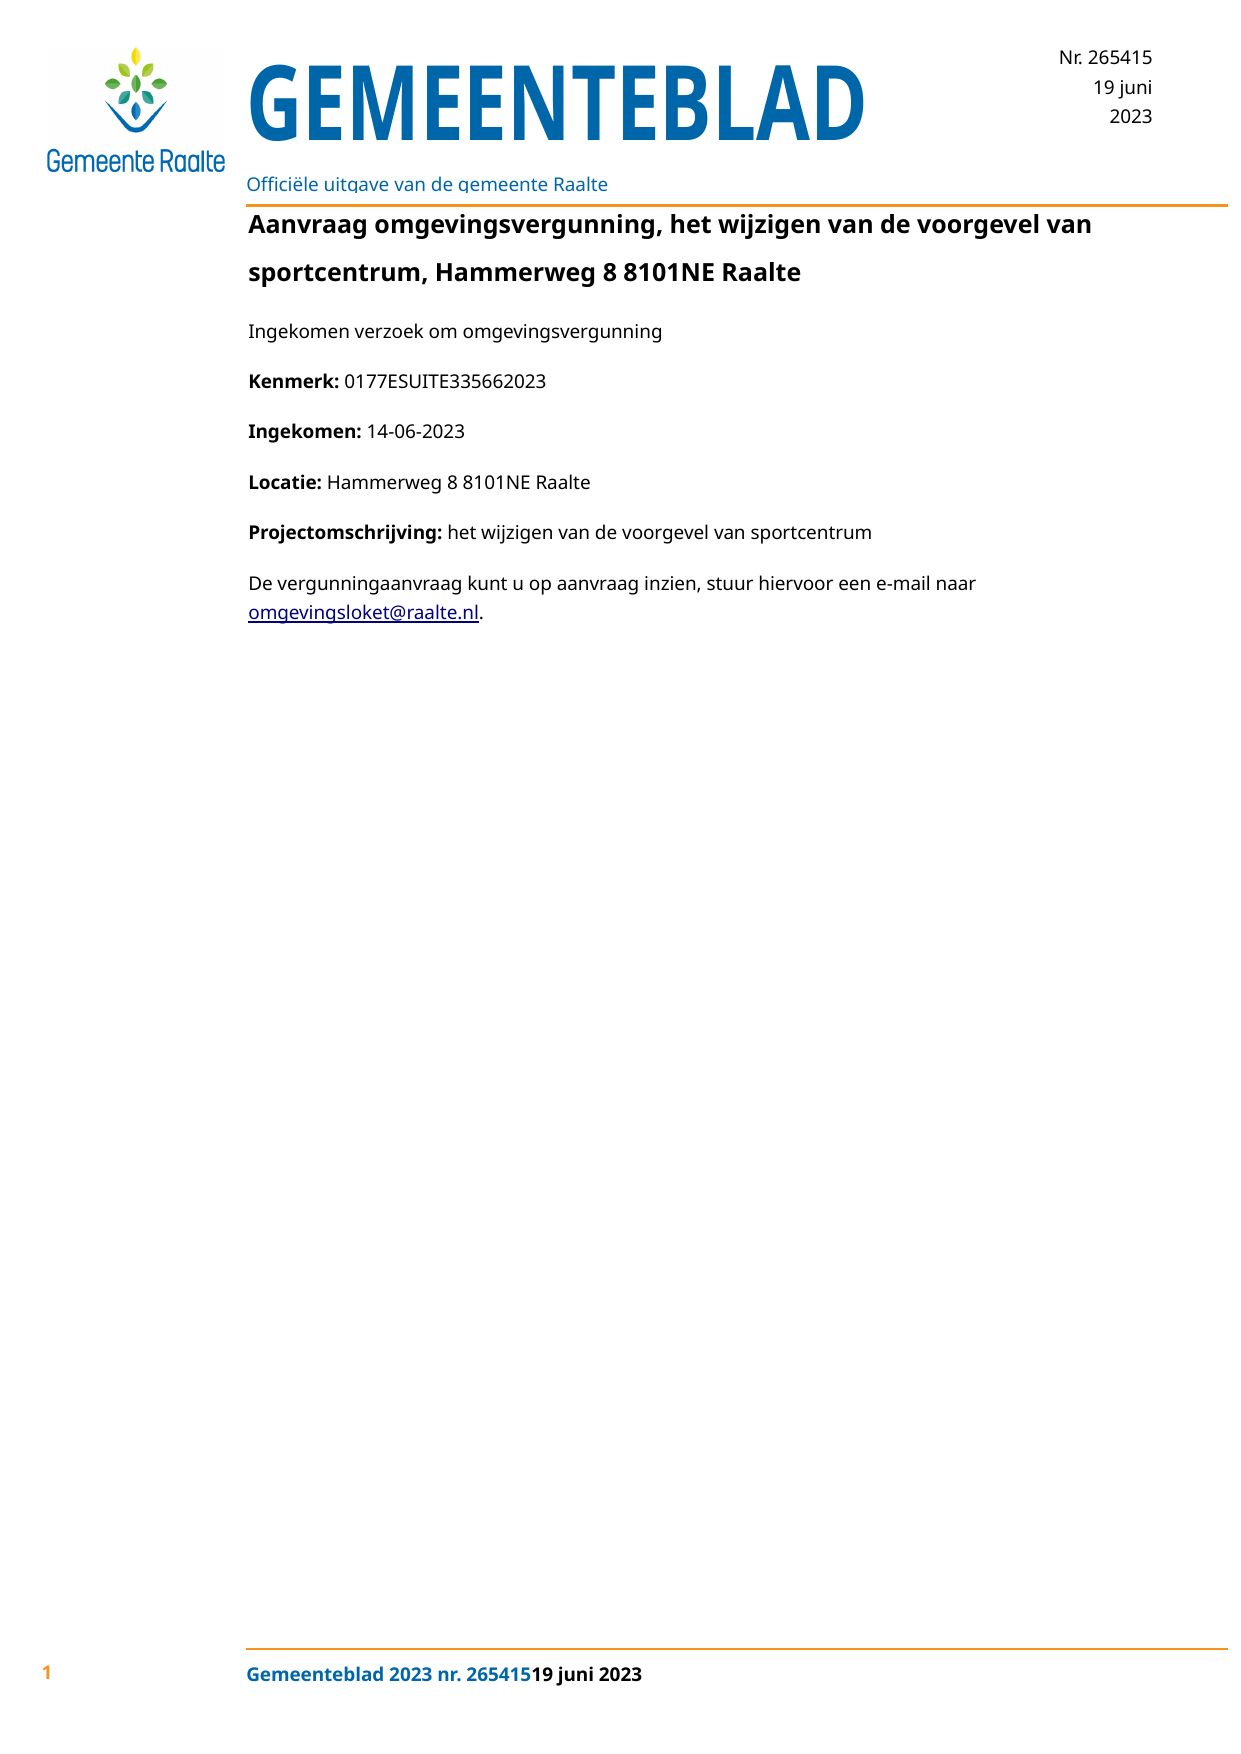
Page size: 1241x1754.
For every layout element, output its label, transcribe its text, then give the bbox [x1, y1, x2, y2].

text Locatie: Hammerweg 8 8101NE Raalte [248, 469, 1152, 495]
text Ingekomen verzoek om omgevingsvergunning [248, 318, 1152, 344]
text Ingekomen: 14-06-2023 [248, 419, 1152, 444]
picture [41, 47, 231, 172]
text Aanvraag omgevingsvergunning, het wijzigen van de voorgevel van sportcentrum, Hammerweg 8 8101NE Raalte [248, 207, 1152, 288]
text Kenmerk: 0177ESUITE335662023 [248, 368, 1152, 394]
text De vergunningaanvraag kunt u op aanvraag inzien, stuur hiervoor een e-mail naar omgevingsloket@raalte.nl. [248, 570, 1152, 625]
text Projectomschrijving: het wijzigen van de voorgevel van sportcentrum [248, 519, 1152, 545]
